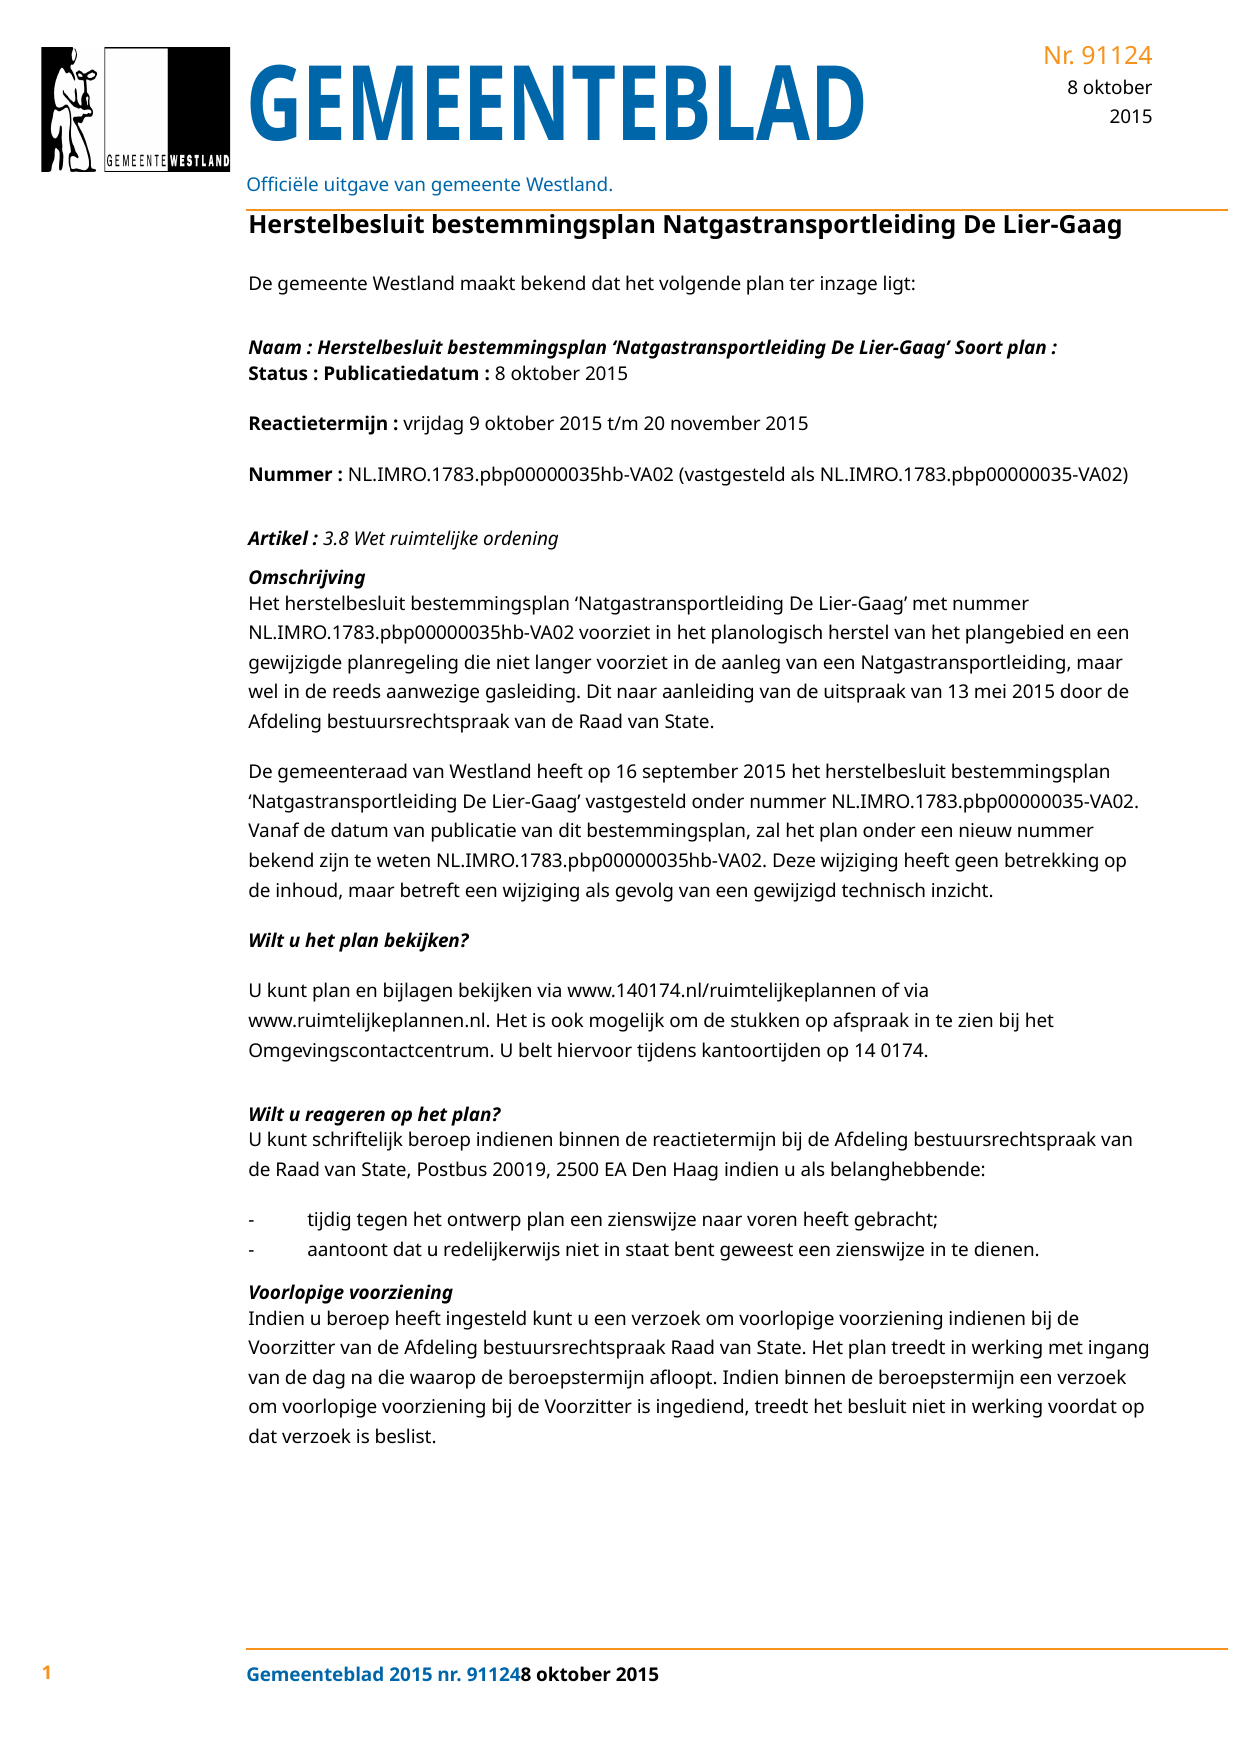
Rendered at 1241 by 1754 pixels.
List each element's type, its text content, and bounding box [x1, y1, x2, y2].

text Herstelbesluit bestemmingsplan Natgastransportleiding De Lier-Gaag [248, 211, 1152, 241]
text De gemeente Westland maakt bekend dat het volgende plan ter inzage ligt: [248, 270, 1152, 296]
text Omschrijving [248, 564, 1152, 590]
text De gemeenteraad van Westland heeft op 16 september 2015 het herstelbesluit bestemmingsplan ‘Natgastransportleiding De Lier-Gaag’ vastgesteld onder nummer NL.IMRO.1783.pbp00000035-VA02. Vanaf de datum van publicatie van dit bestemmingsplan, zal het plan onder een nieuw nummer bekend zijn te weten NL.IMRO.1783.pbp00000035hb-VA02. Deze wijziging heeft geen betrekking op de inhoud, maar betreft een wijziging als gevolg van een gewijzigd technisch inzicht. [248, 758, 1152, 903]
text Reactietermijn : vrijdag 9 oktober 2015 t/m 20 november 2015 [248, 410, 1152, 436]
text U kunt plan en bijlagen bekijken via www.140174.nl/ruimtelijkeplannen of via www.ruimtelijkeplannen.nl. Het is ook mogelijk om de stukken op afspraak in te zien bij het Omgevingscontactcentrum. U belt hiervoor tijdens kantoortijden op 14 0174. [248, 978, 1152, 1063]
text Indien u beroep heeft ingesteld kunt u een verzoek om voorlopige voorziening indienen bij de Voorzitter van de Afdeling bestuursrechtspraak Raad van State. Het plan treedt in werking met ingang van de dag na die waarop de beroepstermijn afloopt. Indien binnen de beroepstermijn een verzoek om voorlopige voorziening bij de Voorzitter is ingediend, treedt het besluit niet in werking voordat op dat verzoek is beslist. [248, 1305, 1152, 1449]
text Wilt u reageren op het plan? [248, 1101, 1152, 1127]
text Wilt u het plan bekijken? [248, 927, 1152, 953]
text Nummer : NL.IMRO.1783.pbp00000035hb-VA02 (vastgesteld als NL.IMRO.1783.pbp00000035-VA02) [248, 461, 1152, 487]
text Status : Publicatiedatum : 8 oktober 2015 [248, 360, 1152, 386]
list tijdig tegen het ontwerp plan een zienswijze naar voren heeft gebracht; [248, 1207, 1152, 1232]
picture [41, 47, 231, 172]
text Het herstelbesluit bestemmingsplan ‘Natgastransportleiding De Lier-Gaag’ met nummer NL.IMRO.1783.pbp00000035hb-VA02 voorziet in het planologisch herstel van het plangebied en een gewijzigde planregeling die niet langer voorziet in de aanleg van een Natgastransportleiding, maar wel in de reeds aanwezige gasleiding. Dit naar aanleiding van de uitspraak van 13 mei 2015 door de Afdeling bestuursrechtspraak van de Raad van State. [248, 590, 1152, 734]
text Voorlopige voorziening [248, 1279, 1152, 1305]
text Naam : Herstelbesluit bestemmingsplan ‘Natgastransportleiding De Lier-Gaag’ Soort plan : [248, 334, 1152, 360]
text Artikel : 3.8 Wet ruimtelijke ordening [248, 525, 1152, 551]
text U kunt schriftelijk beroep indienen binnen de reactietermijn bij de Afdeling bestuursrechtspraak van de Raad van State, Postbus 20019, 2500 EA Den Haag indien u als belanghebbende: [248, 1127, 1152, 1182]
list aantoont dat u redelijkerwijs niet in staat bent geweest een zienswijze in te dienen. [248, 1236, 1152, 1262]
